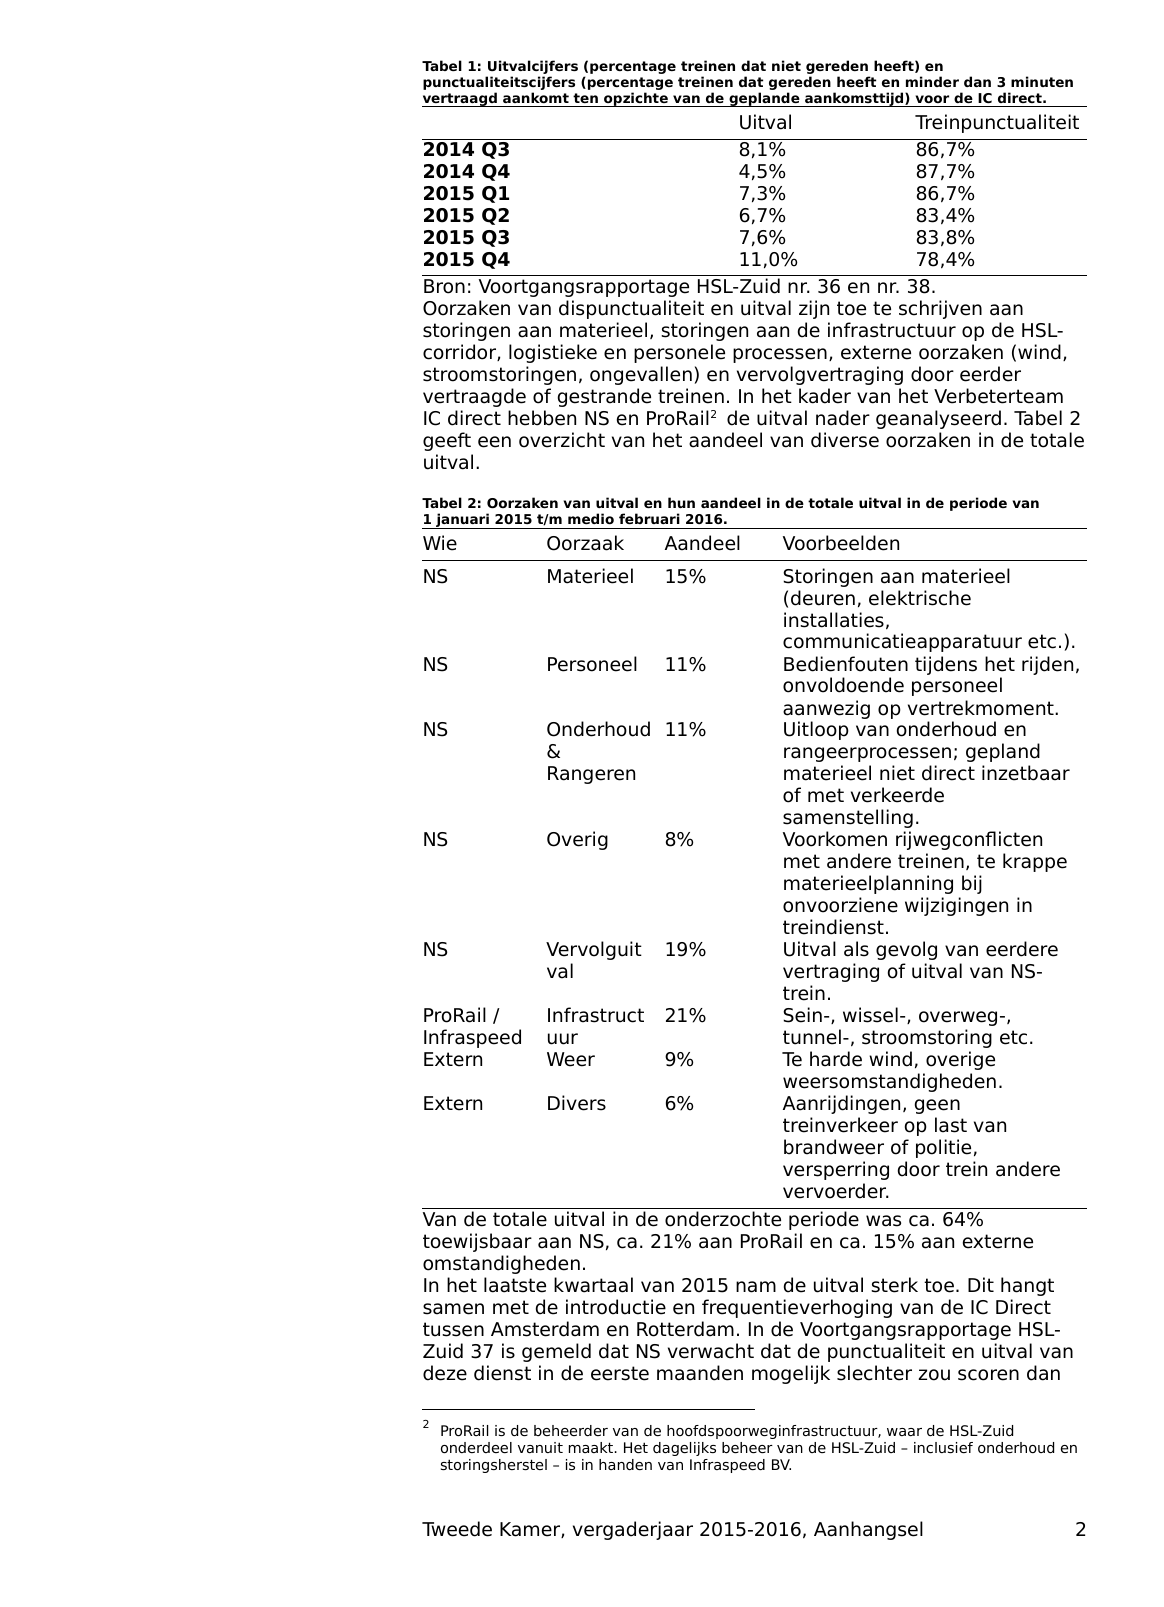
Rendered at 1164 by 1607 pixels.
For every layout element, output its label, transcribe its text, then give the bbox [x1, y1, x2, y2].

table_cell 7,3% [732, 183, 909, 204]
table_cell 2015 Q4 [422, 249, 732, 275]
table_cell Bedienfouten tijdens het rijden, onvoldoende personeel aanwezig op vertrekmoment. [777, 654, 1087, 719]
table_cell 21% [659, 1005, 777, 1049]
table_cell 15% [659, 561, 777, 653]
table_cell 87,7% [910, 161, 1087, 183]
table_cell 6% [659, 1093, 777, 1208]
table_cell 2015 Q2 [422, 205, 732, 227]
table_cell 4,5% [732, 161, 909, 183]
table_cell NS [422, 829, 540, 939]
table_cell NS [422, 939, 540, 1005]
table_header Tabel 1: Uitvalcijfers (percentage treinen dat niet gereden heeft) en punctualiteitscijfers (percentage treinen dat gereden heeft en minder dan 3 minuten vertraagd aankomt ten opzichte van de geplande aankomsttijd) voor de IC direct. [422, 59, 1087, 106]
table_cell NS [422, 561, 540, 653]
table_cell NS [422, 719, 540, 829]
table_cell Te harde wind, overige weersomstandigheden. [777, 1049, 1087, 1093]
table_cell 8,1% [732, 140, 909, 161]
table_cell Personeel [540, 654, 658, 719]
table_cell 11,0% [732, 249, 909, 275]
table_cell Weer [540, 1049, 658, 1093]
table_cell Voorkomen rijwegconflicten met andere treinen, te krappe materieelplanning bij onvoorziene wijzigingen in treindienst. [777, 829, 1087, 939]
table_cell Vervolguitval [540, 939, 658, 1005]
table_cell Extern [422, 1093, 540, 1208]
table_cell Wie [422, 529, 540, 560]
table_cell Extern [422, 1049, 540, 1093]
table_cell Infrastructuur [540, 1005, 658, 1049]
text Van de totale uitval in de onderzochte periode was ca. 64% toewijsbaar aan NS, ca. 21% aan ProRail en ca. 15% aan externe omstandigheden. [422, 1209, 1087, 1274]
table_header Tabel 2: Oorzaken van uitval en hun aandeel in de totale uitval in de periode van 1 januari 2015 t/m medio februari 2016. [422, 496, 1087, 527]
table_cell Sein-, wissel-, overweg-, tunnel-, stroomstoring etc. [777, 1005, 1087, 1049]
table_cell Treinpunctualiteit [910, 107, 1087, 139]
table_cell 11% [659, 654, 777, 719]
table_cell Aandeel [659, 529, 777, 560]
text In het laatste kwartaal van 2015 nam de uitval sterk toe. Dit hangt samen met de introductie en frequentieverhoging van de IC Direct tussen Amsterdam en Rotterdam. In de Voortgangsrapportage HSL-Zuid 37 is gemeld dat NS verwacht dat de punctualiteit en uitval van deze dienst in de eerste maanden mogelijk slechter zou scoren dan [422, 1274, 1087, 1384]
table_cell 83,8% [910, 227, 1087, 248]
text Oorzaken van dispunctualiteit en uitval zijn toe te schrijven aan storingen aan materieel, storingen aan de infrastructuur op de HSL-corridor, logistieke en personele processen, externe oorzaken (wind, stroomstoringen, ongevallen) en vervolgvertraging door eerder vertraagde of gestrande treinen. In het kader van het Verbeterteam IC direct hebben NS en ProRail de uitval nader geanalyseerd. Tabel 2 geeft een overzicht van het aandeel van diverse oorzaken in de totale uitval. [422, 298, 1087, 474]
table_cell Divers [540, 1093, 658, 1208]
table_cell Storingen aan materieel (deuren, elektrische installaties, communicatieapparatuur etc.). [777, 561, 1087, 653]
table_cell Materieel [540, 561, 658, 653]
table_cell [422, 107, 732, 139]
table_cell 86,7% [910, 140, 1087, 161]
table_cell Onderhoud & Rangeren [540, 719, 658, 829]
table_cell 8% [659, 829, 777, 939]
text ProRail is de beheerder van de hoofdspoorweginfrastructuur, waar de HSL-Zuid onderdeel vanuit maakt. Het dagelijks beheer van de HSL-Zuid – inclusief onderhoud en storingsherstel – is in handen van Infraspeed BV. [422, 1418, 1087, 1474]
table_cell 2014 Q4 [422, 161, 732, 183]
table_cell Overig [540, 829, 658, 939]
table_cell Uitloop van onderhoud en rangeerprocessen; gepland materieel niet direct inzetbaar of met verkeerde samenstelling. [777, 719, 1087, 829]
table_cell 7,6% [732, 227, 909, 248]
table_cell 78,4% [910, 249, 1087, 275]
table_cell 19% [659, 939, 777, 1005]
table_cell 86,7% [910, 183, 1087, 204]
table_cell Uitval als gevolg van eerdere vertraging of uitval van NS-trein. [777, 939, 1087, 1005]
table_cell Oorzaak [540, 529, 658, 560]
table_cell Voorbeelden [777, 529, 1087, 560]
table_cell 2015 Q3 [422, 227, 732, 248]
table_cell NS [422, 654, 540, 719]
table_cell 11% [659, 719, 777, 829]
table_cell 83,4% [910, 205, 1087, 227]
table_cell 6,7% [732, 205, 909, 227]
table_cell Uitval [732, 107, 909, 139]
table_cell ProRail / Infraspeed [422, 1005, 540, 1049]
table_cell 9% [659, 1049, 777, 1093]
table_cell Aanrijdingen, geen treinverkeer op last van brandweer of politie, versperring door trein andere vervoerder. [777, 1093, 1087, 1208]
table_cell 2014 Q3 [422, 140, 732, 161]
table_cell 2015 Q1 [422, 183, 732, 204]
table_cell Bron: Voortgangsrapportage HSL-Zuid nr. 36 en nr. 38. [422, 276, 1087, 298]
